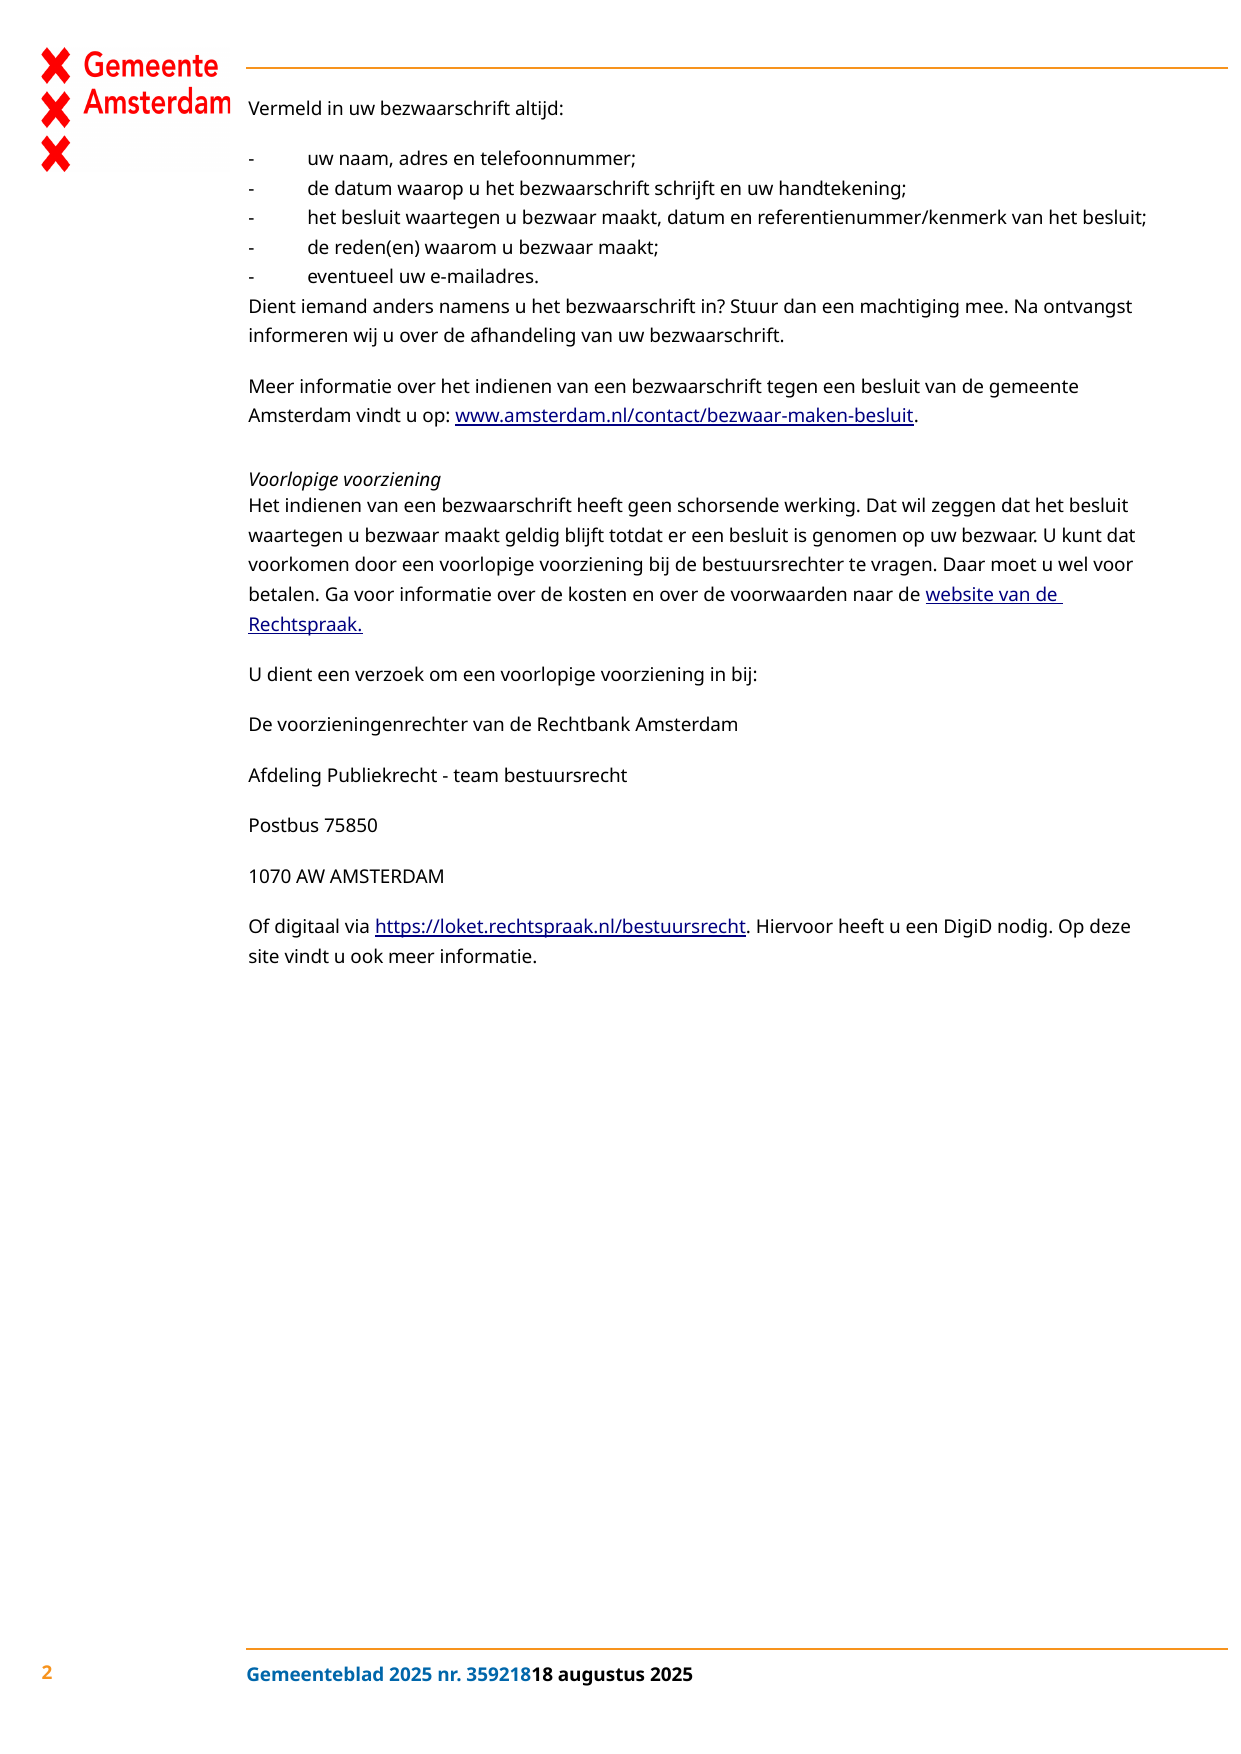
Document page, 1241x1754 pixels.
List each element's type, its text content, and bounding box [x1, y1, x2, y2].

list het besluit waartegen u bezwaar maakt, datum en referentienummer/kenmerk van het besluit; [248, 204, 1152, 230]
text Vermeld in uw bezwaarschrift altijd: [248, 95, 1152, 121]
list uw naam, adres en telefoonnummer; [248, 145, 1152, 171]
text Of digitaal via https://loket.rechtspraak.nl/bestuursrecht. Hiervoor heeft u een DigiD nodig. Op deze site vindt u ook meer informatie. [248, 913, 1152, 968]
text U dient een verzoek om een voorlopige voorziening in bij: [248, 661, 1152, 687]
text 1070 AW AMSTERDAM [248, 863, 1152, 888]
text De voorzieningenrechter van de Rechtbank Amsterdam [248, 712, 1152, 737]
list de reden(en) waarom u bezwaar maakt; [248, 234, 1152, 260]
text Voorlopige voorziening [248, 467, 1152, 492]
picture [41, 47, 231, 172]
list eventueel uw e-mailadres. [248, 263, 1152, 289]
text Afdeling Publiekrecht - team bestuursrecht [248, 762, 1152, 788]
text Postbus 75850 [248, 812, 1152, 838]
list de datum waarop u het bezwaarschrift schrijft en uw handtekening; [248, 175, 1152, 201]
text Het indienen van een bezwaarschrift heeft geen schorsende werking. Dat wil zeggen dat het besluit waartegen u bezwaar maakt geldig blijft totdat er een besluit is genomen op uw bezwaar. U kunt dat voorkomen door een voorlopige voorziening bij de bestuursrechter te vragen. Daar moet u wel voor betalen. Ga voor informatie over de kosten en over de voorwaarden naar de website van de Rechtspraak. [248, 492, 1152, 636]
text Dient iemand anders namens u het bezwaarschrift in? Stuur dan een machtiging mee. Na ontvangst informeren wij u over de afhandeling van uw bezwaarschrift. [248, 293, 1152, 348]
text Meer informatie over het indienen van een bezwaarschrift tegen een besluit van de gemeente Amsterdam vindt u op: www.amsterdam.nl/contact/bezwaar-maken-besluit. [248, 373, 1152, 428]
